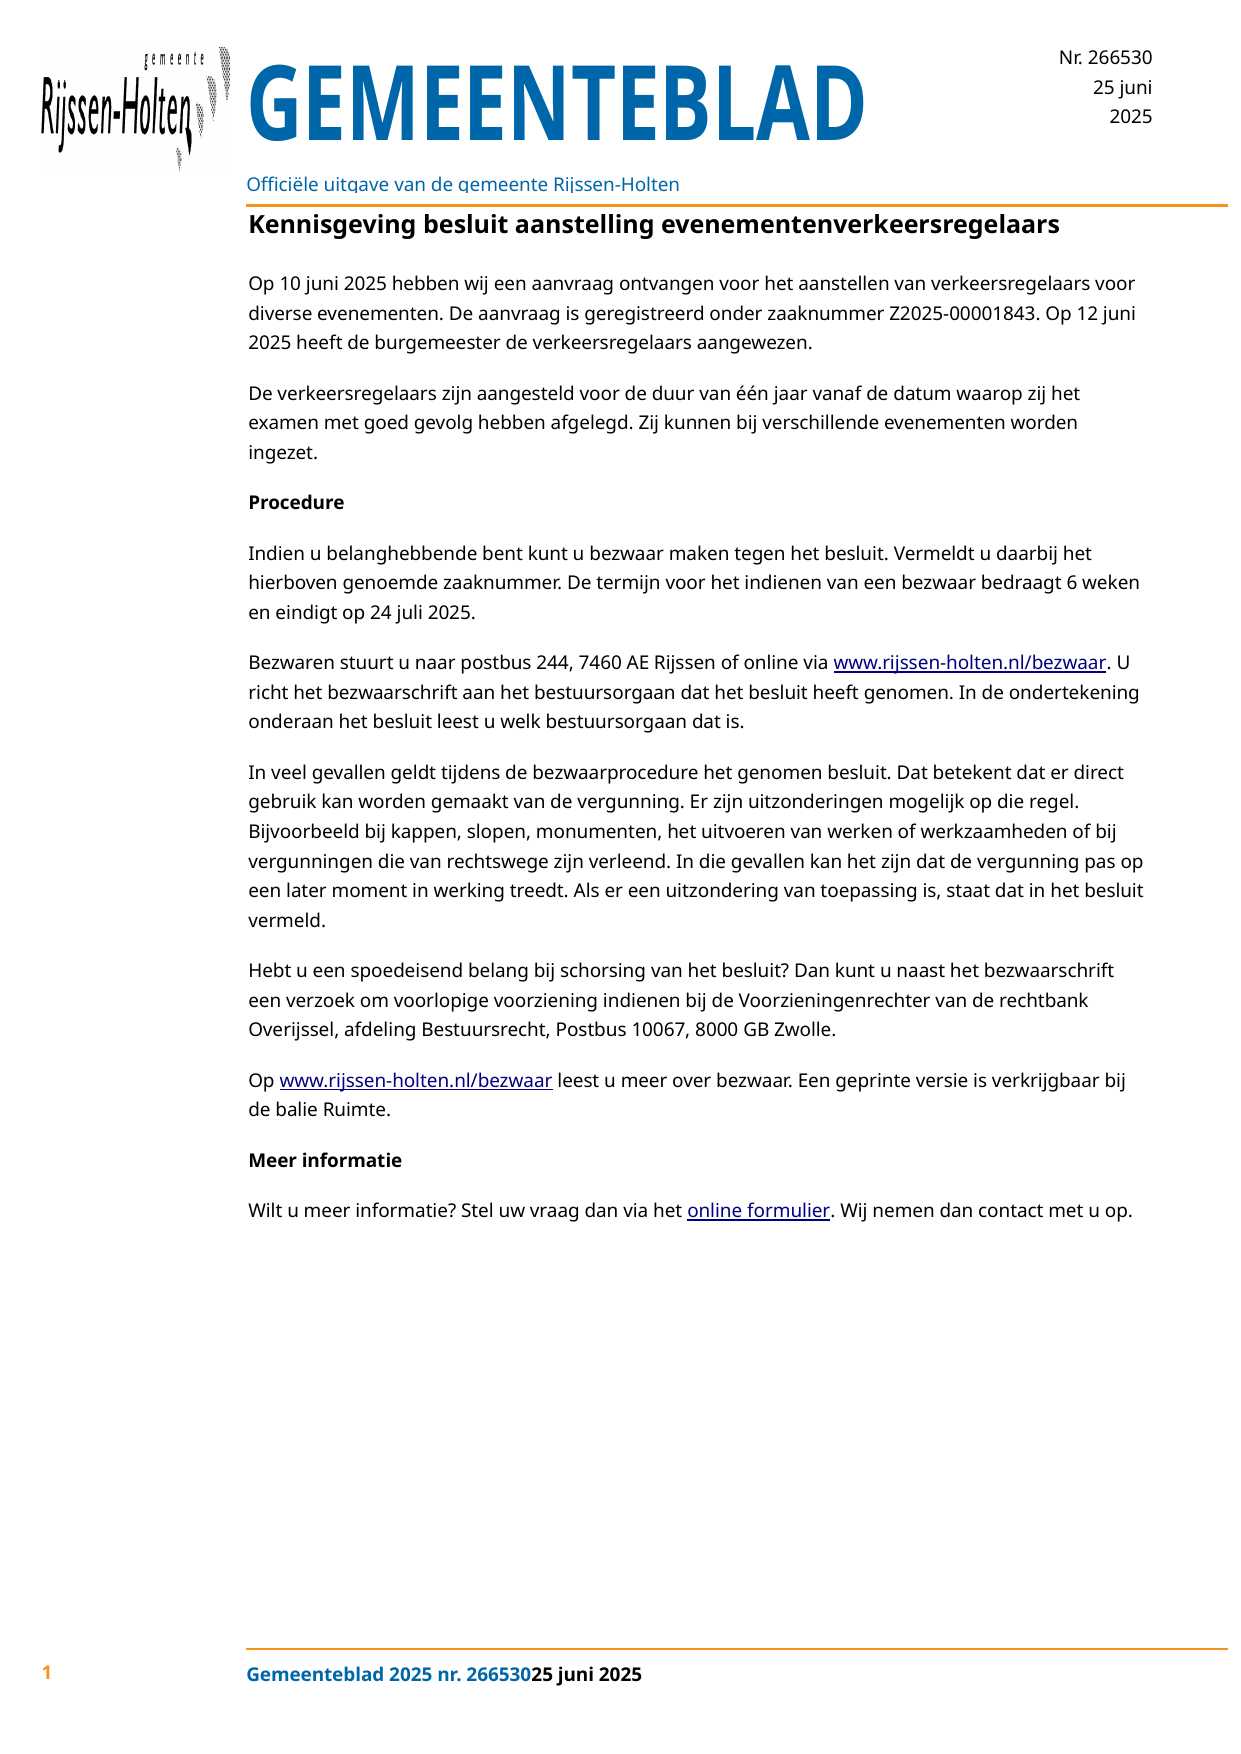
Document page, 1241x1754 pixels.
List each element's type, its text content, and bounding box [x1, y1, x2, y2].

text Op 10 juni 2025 hebben wij een aanvraag ontvangen voor het aanstellen van verkeersregelaars voor diverse evenementen. De aanvraag is geregistreerd onder zaaknummer Z2025-00001843. Op 12 juni 2025 heeft de burgemeester de verkeersregelaars aangewezen. [248, 270, 1152, 355]
text Wilt u meer informatie? Stel uw vraag dan via het online formulier. Wij nemen dan contact met u op. [248, 1197, 1152, 1223]
text Op www.rijssen-holten.nl/bezwaar leest u meer over bezwaar. Een geprinte versie is verkrijgbaar bij de balie Ruimte. [248, 1067, 1152, 1122]
text Indien u belanghebbende bent kunt u bezwaar maken tegen het besluit. Vermeldt u daarbij het hierboven genoemde zaaknummer. De termijn voor het indienen van een bezwaar bedraagt 6 weken en eindigt op 24 juli 2025. [248, 540, 1152, 625]
text Meer informatie [248, 1147, 1152, 1173]
text Hebt u een spoedeisend belang bij schorsing van het besluit? Dan kunt u naast het bezwaarschrift een verzoek om voorlopige voorziening indienen bij de Voorzieningenrechter van de rechtbank Overijssel, afdeling Bestuursrecht, Postbus 10067, 8000 GB Zwolle. [248, 957, 1152, 1042]
text Bezwaren stuurt u naar postbus 244, 7460 AE Rijssen of online via www.rijssen-holten.nl/bezwaar. U richt het bezwaarschrift aan het bestuursorgaan dat het besluit heeft genomen. In de ondertekening onderaan het besluit leest u welk bestuursorgaan dat is. [248, 649, 1152, 734]
text Procedure [248, 489, 1152, 515]
text In veel gevallen geldt tijdens de bezwaarprocedure het genomen besluit. Dat betekent dat er direct gebruik kan worden gemaakt van de vergunning. Er zijn uitzonderingen mogelijk op die regel. Bijvoorbeeld bij kappen, slopen, monumenten, het uitvoeren van werken of werkzaamheden of bij vergunningen die van rechtswege zijn verleend. In die gevallen kan het zijn dat de vergunning pas op een later moment in werking treedt. Als er een uitzondering van toepassing is, staat dat in het besluit vermeld. [248, 759, 1152, 933]
picture [41, 47, 231, 172]
text Kennisgeving besluit aanstelling evenementenverkeersregelaars [248, 207, 1152, 241]
text De verkeersregelaars zijn aangesteld voor de duur van één jaar vanaf de datum waarop zij het examen met goed gevolg hebben afgelegd. Zij kunnen bij verschillende evenementen worden ingezet. [248, 380, 1152, 465]
